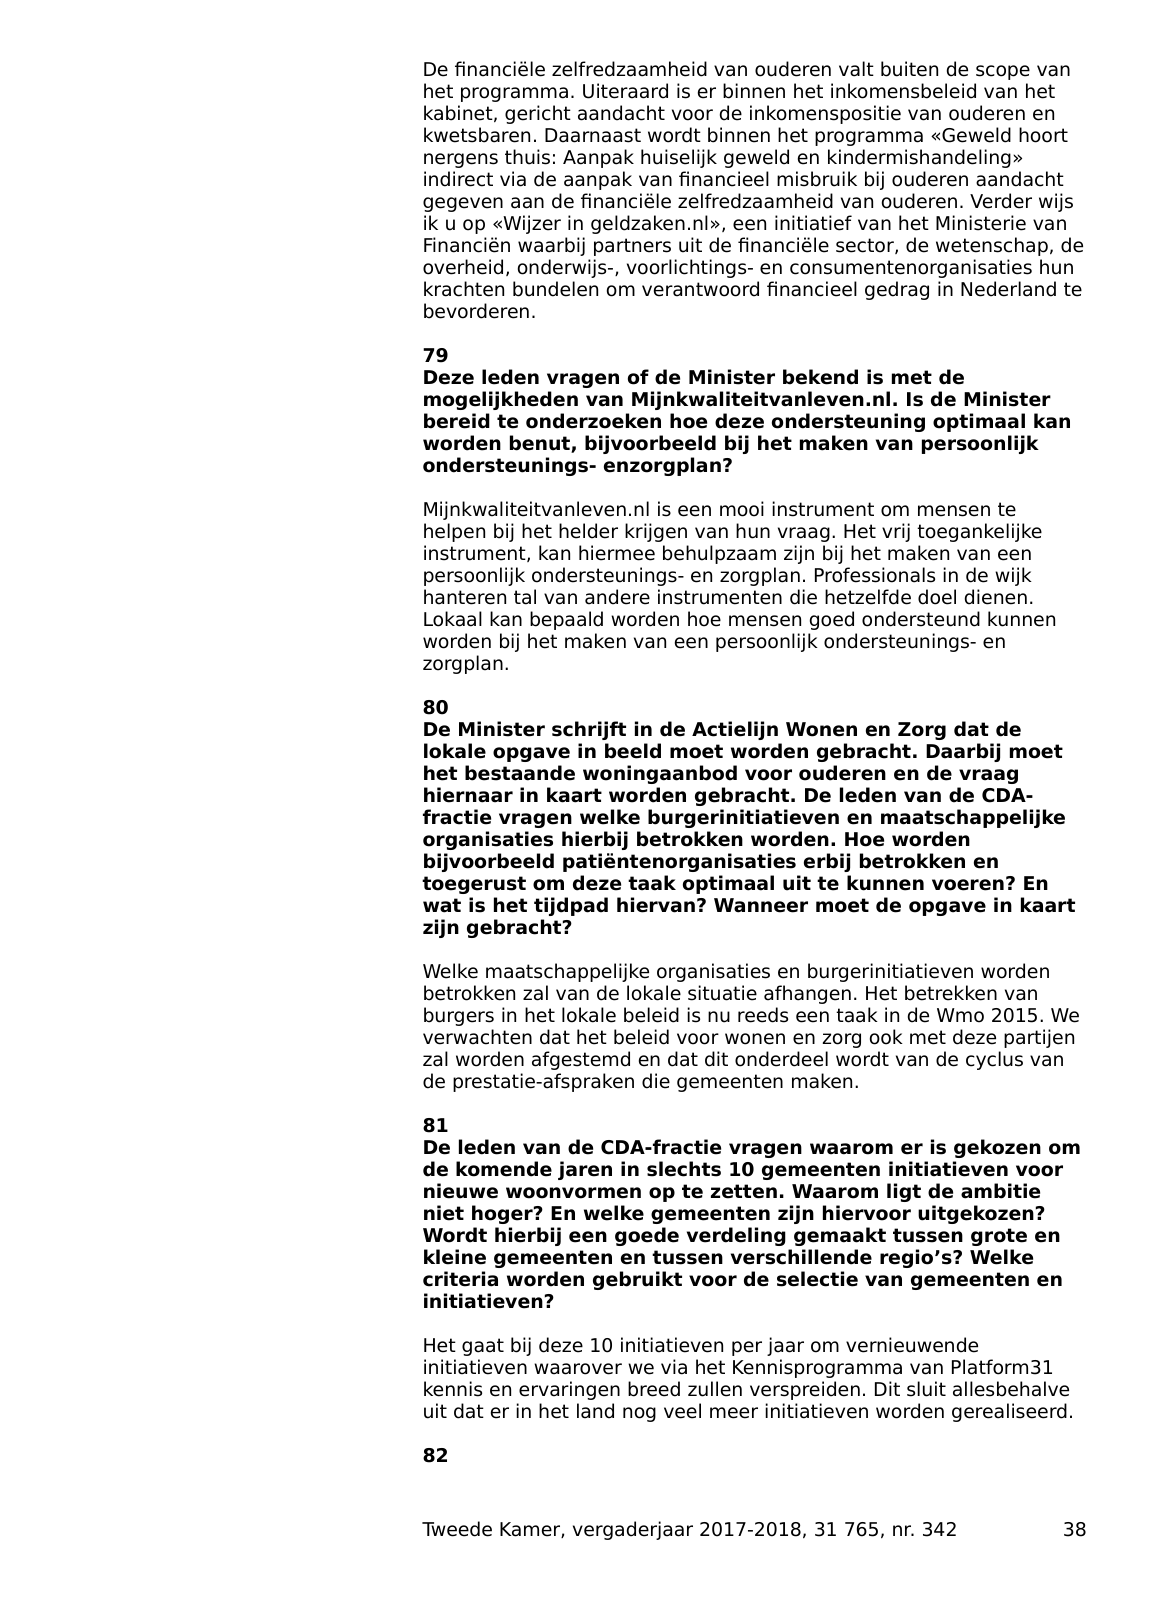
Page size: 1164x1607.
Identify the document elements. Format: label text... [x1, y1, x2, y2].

text 82 [422, 1445, 1087, 1467]
text 81 [422, 1115, 1087, 1137]
text De financiële zelfredzaamheid van ouderen valt buiten de scope van het programma. Uiteraard is er binnen het inkomensbeleid van het kabinet, gericht aandacht voor de inkomenspositie van ouderen en kwetsbaren. Daarnaast wordt binnen het programma «Geweld hoort nergens thuis: Aanpak huiselijk geweld en kindermishandeling» indirect via de aanpak van financieel misbruik bij ouderen aandacht gegeven aan de financiële zelfredzaamheid van ouderen. Verder wijs ik u op «Wijzer in geldzaken.nl», een initiatief van het Ministerie van Financiën waarbij partners uit de financiële sector, de wetenschap, de overheid, onderwijs-, voorlichtings- en consumentenorganisaties hun krachten bundelen om verantwoord financieel gedrag in Nederland te bevorderen. [422, 59, 1087, 323]
text Deze leden vragen of de Minister bekend is met de mogelijkheden van Mijnkwaliteitvanleven.nl. Is de Minister bereid te onderzoeken hoe deze ondersteuning optimaal kan worden benut, bijvoorbeeld bij het maken van persoonlijk ondersteunings- enzorgplan? [422, 367, 1087, 477]
text De Minister schrijft in de Actielijn Wonen en Zorg dat de lokale opgave in beeld moet worden gebracht. Daarbij moet het bestaande woningaanbod voor ouderen en de vraag hiernaar in kaart worden gebracht. De leden van de CDA-fractie vragen welke burgerinitiatieven en maatschappelijke organisaties hierbij betrokken worden. Hoe worden bijvoorbeeld patiëntenorganisaties erbij betrokken en toegerust om deze taak optimaal uit te kunnen voeren? En wat is het tijdpad hiervan? Wanneer moet de opgave in kaart zijn gebracht? [422, 719, 1087, 939]
text 80 [422, 697, 1087, 719]
text Het gaat bij deze 10 initiatieven per jaar om vernieuwende initiatieven waarover we via het Kennisprogramma van Platform31 kennis en ervaringen breed zullen verspreiden. Dit sluit allesbehalve uit dat er in het land nog veel meer initiatieven worden gerealiseerd. [422, 1335, 1087, 1423]
text Welke maatschappelijke organisaties en burgerinitiatieven worden betrokken zal van de lokale situatie afhangen. Het betrekken van burgers in het lokale beleid is nu reeds een taak in de Wmo 2015. We verwachten dat het beleid voor wonen en zorg ook met deze partijen zal worden afgestemd en dat dit onderdeel wordt van de cyclus van de prestatie-afspraken die gemeenten maken. [422, 961, 1087, 1093]
text 79 [422, 345, 1087, 367]
text Mijnkwaliteitvanleven.nl is een mooi instrument om mensen te helpen bij het helder krijgen van hun vraag. Het vrij toegankelijke instrument, kan hiermee behulpzaam zijn bij het maken van een persoonlijk ondersteunings- en zorgplan. Professionals in de wijk hanteren tal van andere instrumenten die hetzelfde doel dienen. Lokaal kan bepaald worden hoe mensen goed ondersteund kunnen worden bij het maken van een persoonlijk ondersteunings- en zorgplan. [422, 499, 1087, 675]
text De leden van de CDA-fractie vragen waarom er is gekozen om de komende jaren in slechts 10 gemeenten initiatieven voor nieuwe woonvormen op te zetten. Waarom ligt de ambitie niet hoger? En welke gemeenten zijn hiervoor uitgekozen? Wordt hierbij een goede verdeling gemaakt tussen grote en kleine gemeenten en tussen verschillende regio’s? Welke criteria worden gebruikt voor de selectie van gemeenten en initiatieven? [422, 1137, 1087, 1313]
